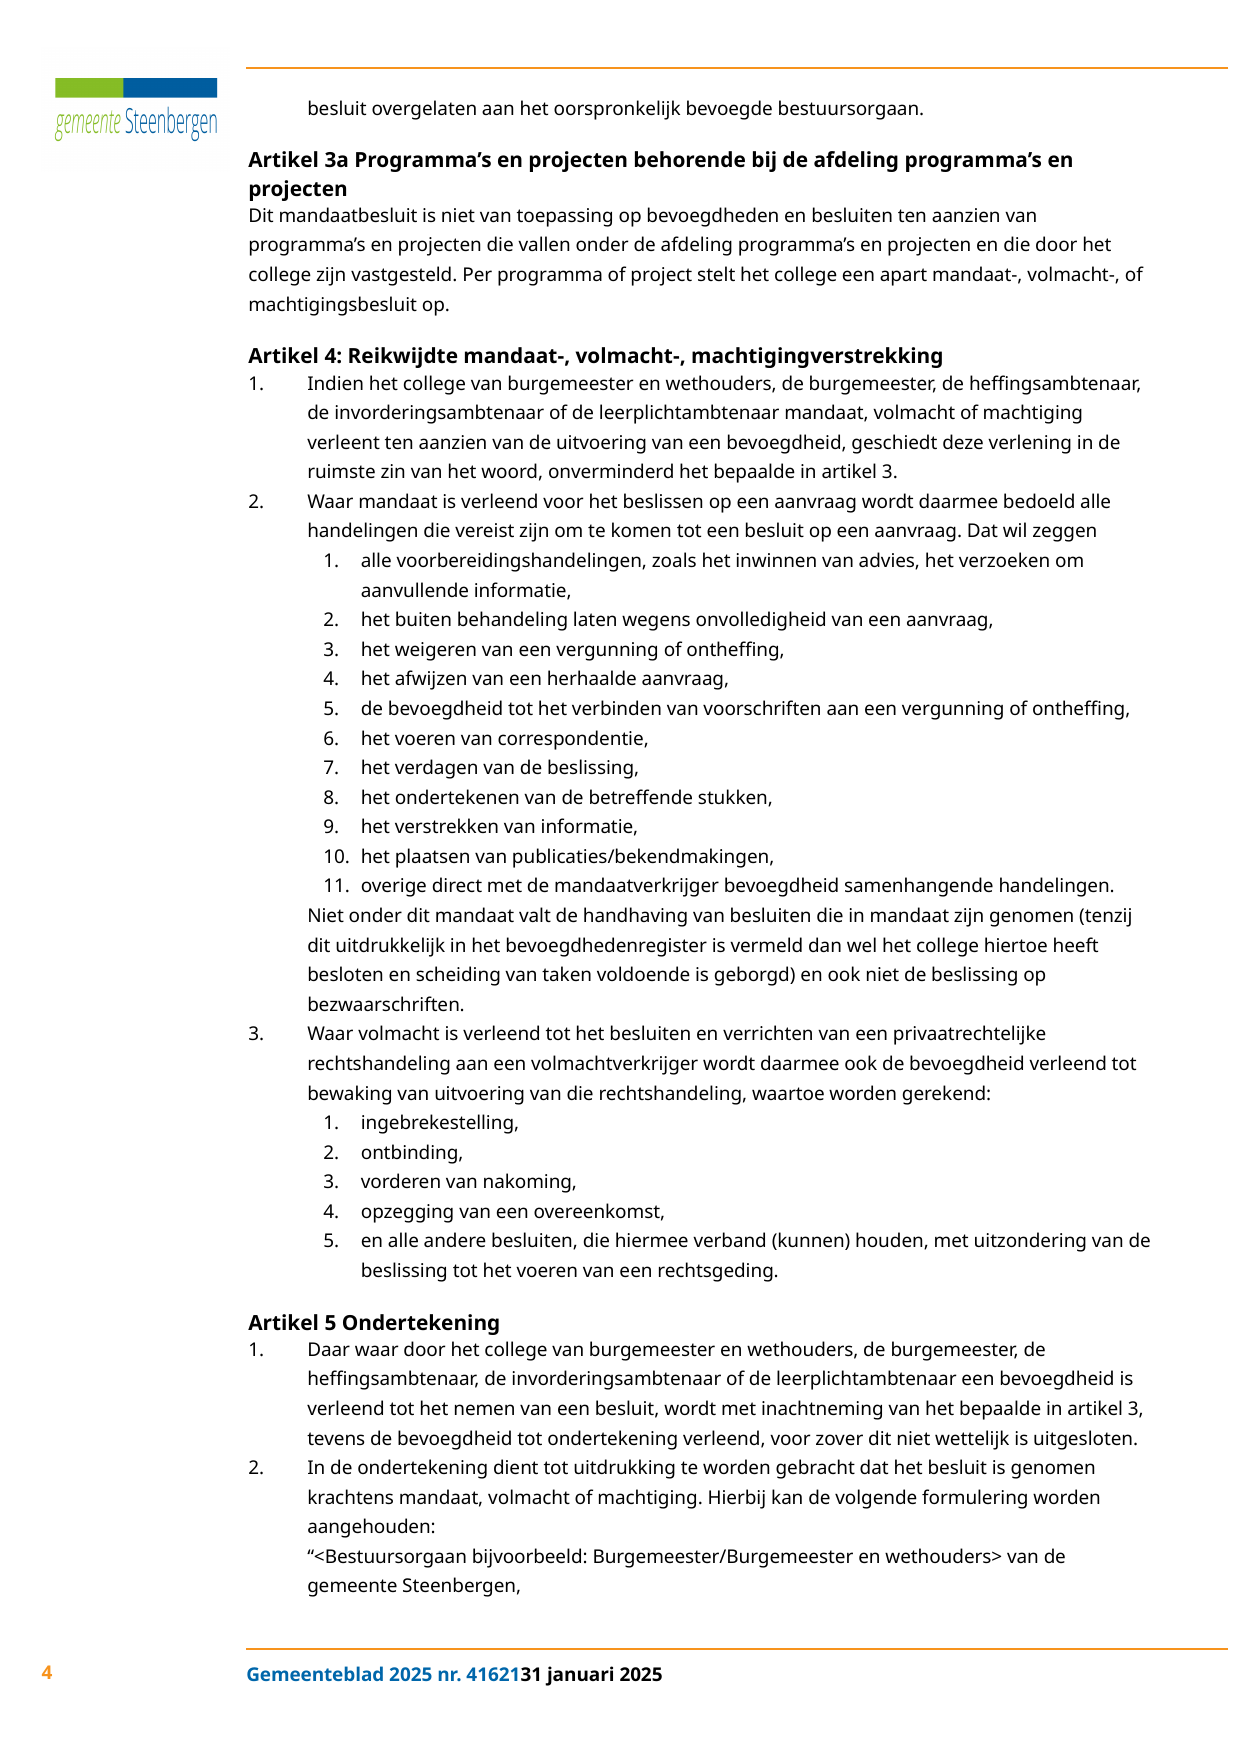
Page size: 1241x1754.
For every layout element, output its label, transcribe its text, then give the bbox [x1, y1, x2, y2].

list Niet onder dit mandaat valt de handhaving van besluiten die in mandaat zijn genomen (tenzij dit uitdrukkelijk in het bevoegdhedenregister is vermeld dan wel het college hiertoe heeft besloten en scheiding van taken voldoende is geborgd) en ook niet de beslissing op bezwaarschriften. [248, 902, 1152, 1017]
list het ondertekenen van de betreffende stukken, [323, 784, 1152, 809]
text Artikel 5 Ondertekening [248, 1308, 1152, 1336]
list het weigeren van een vergunning of ontheffing, [323, 636, 1152, 662]
list Indien het college van burgemeester en wethouders, de burgemeester, de heffingsambtenaar, de invorderingsambtenaar of de leerplichtambtenaar mandaat, volmacht of machtiging verleent ten aanzien van de uitvoering van een bevoegdheid, geschiedt deze verlening in de ruimste zin van het woord, onverminderd het bepaalde in artikel 3. [248, 370, 1152, 484]
list het verdagen van de beslissing, [323, 754, 1152, 780]
text Artikel 4: Reikwijdte mandaat-, volmacht-, machtigingverstrekking [248, 341, 1152, 370]
picture [41, 47, 231, 172]
list ontbinding, [323, 1139, 1152, 1164]
list het afwijzen van een herhaalde aanvraag, [323, 666, 1152, 691]
list het buiten behandeling laten wegens onvolledigheid van een aanvraag, [323, 606, 1152, 632]
list “<Bestuursorgaan bijvoorbeeld: Burgemeester/Burgemeester en wethouders> van de gemeente Steenbergen, [248, 1543, 1152, 1598]
list alle voorbereidingshandelingen, zoals het inwinnen van advies, het verzoeken om aanvullende informatie, [323, 547, 1152, 602]
list het verstrekken van informatie, [323, 813, 1152, 839]
list het plaatsen van publicaties/bekendmakingen, [323, 843, 1152, 869]
list ingebrekestelling, [323, 1109, 1152, 1135]
list In de ondertekening dient tot uitdrukking te worden gebracht dat het besluit is genomen krachtens mandaat, volmacht of machtiging. Hierbij kan de volgende formulering worden aangehouden: [248, 1454, 1152, 1539]
list besluit overgelaten aan het oorspronkelijk bevoegde bestuursorgaan. [248, 95, 1152, 121]
list overige direct met de mandaatverkrijger bevoegdheid samenhangende handelingen. [323, 873, 1152, 898]
list opzegging van een overeenkomst, [323, 1198, 1152, 1224]
list vorderen van nakoming, [323, 1168, 1152, 1194]
list en alle andere besluiten, die hiermee verband (kunnen) houden, met uitzondering van de beslissing tot het voeren van een rechtsgeding. [323, 1228, 1152, 1283]
list Waar mandaat is verleend voor het beslissen op een aanvraag wordt daarmee bedoeld alle handelingen die vereist zijn om te komen tot een besluit op een aanvraag. Dat wil zeggen [248, 488, 1152, 543]
list de bevoegdheid tot het verbinden van voorschriften aan een vergunning of ontheffing, [323, 695, 1152, 721]
list Daar waar door het college van burgemeester en wethouders, de burgemeester, de heffingsambtenaar, de invorderingsambtenaar of de leerplichtambtenaar een bevoegdheid is verleend tot het nemen van een besluit, wordt met inachtneming van het bepaalde in artikel 3, tevens de bevoegdheid tot ondertekening verleend, voor zover dit niet wettelijk is uitgesloten. [248, 1336, 1152, 1451]
list Waar volmacht is verleend tot het besluiten en verrichten van een privaatrechtelijke rechtshandeling aan een volmachtverkrijger wordt daarmee ook de bevoegdheid verleend tot bewaking van uitvoering van die rechtshandeling, waartoe worden gerekend: [248, 1021, 1152, 1105]
text Dit mandaatbesluit is niet van toepassing op bevoegdheden en besluiten ten aanzien van programma’s en projecten die vallen onder de afdeling programma’s en projecten en die door het college zijn vastgesteld. Per programma of project stelt het college een apart mandaat-, volmacht-, of machtigingsbesluit op. [248, 202, 1152, 317]
text Artikel 3a Programma’s en projecten behorende bij de afdeling programma’s en projecten [248, 145, 1152, 202]
list het voeren van correspondentie, [323, 725, 1152, 750]
